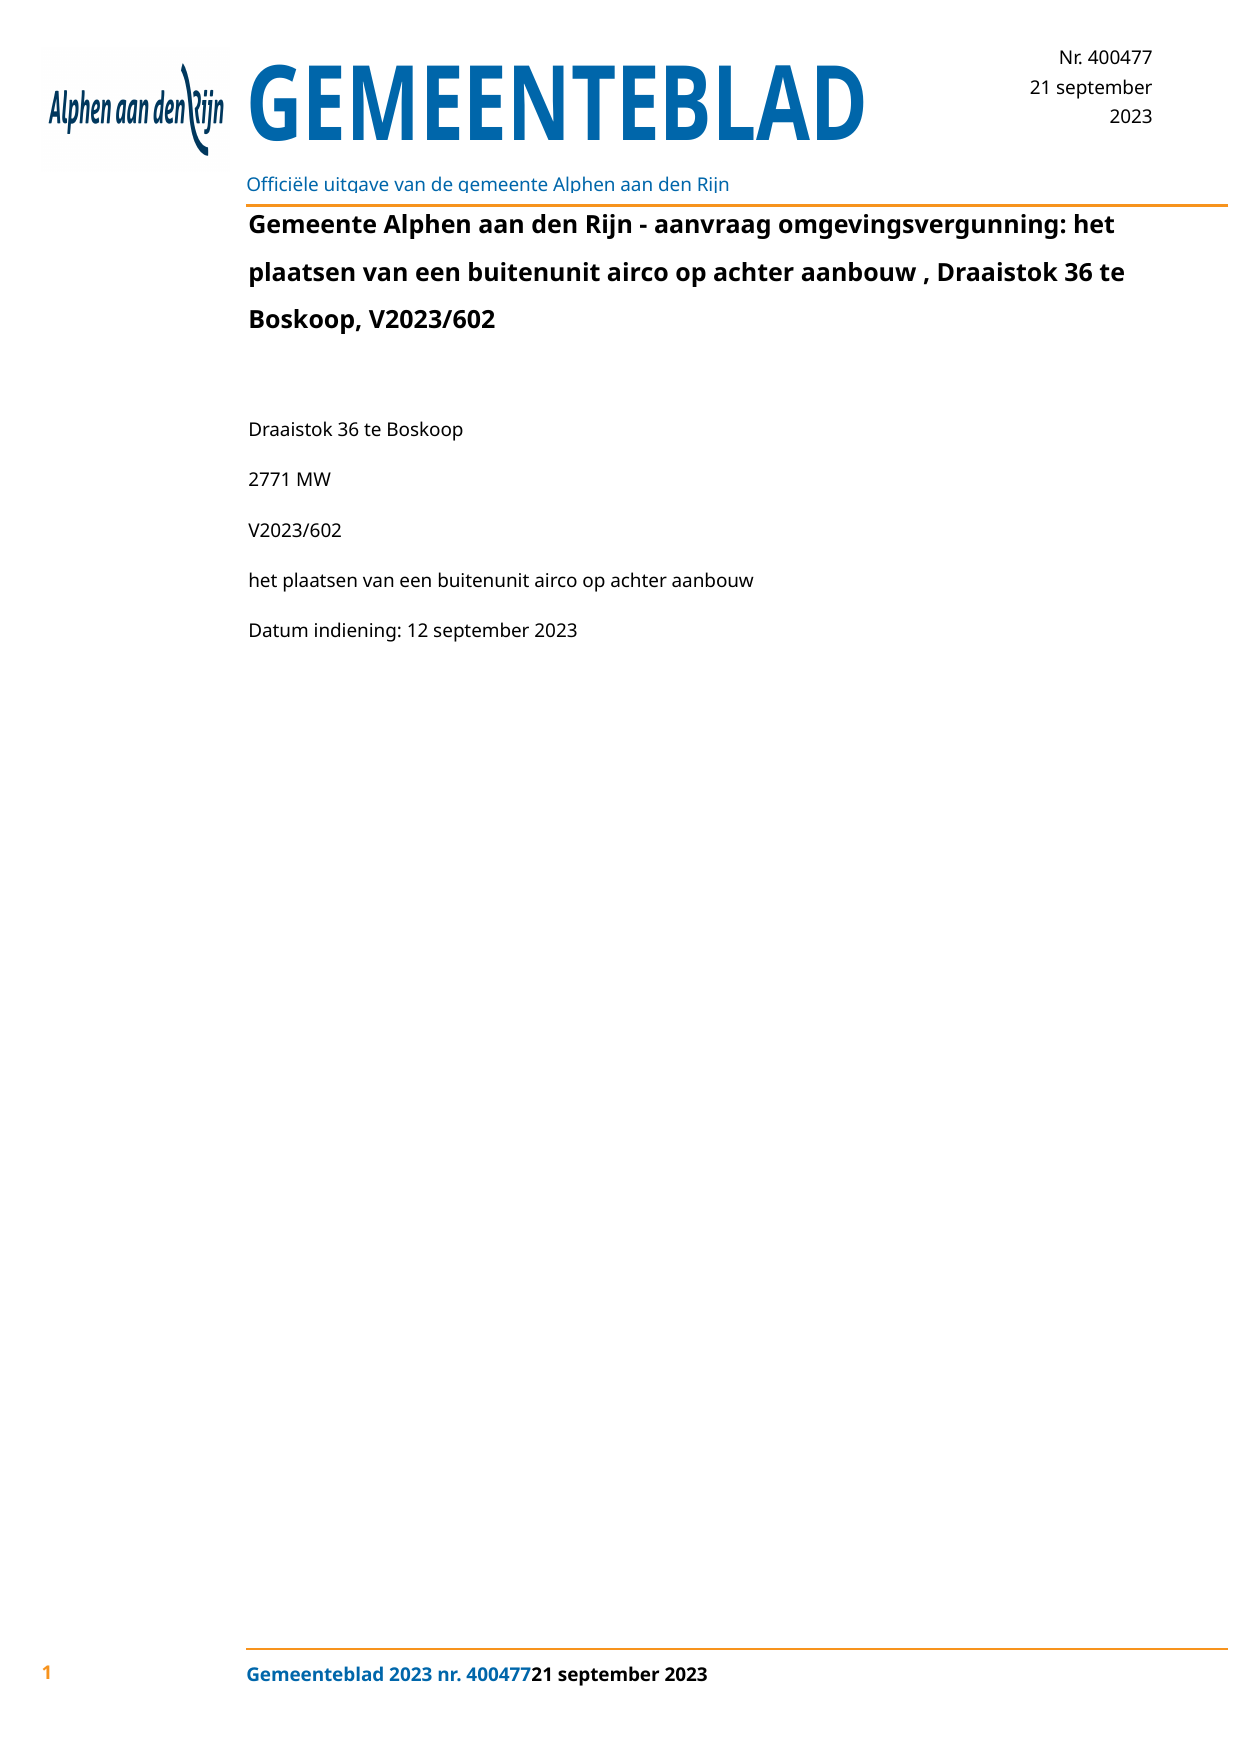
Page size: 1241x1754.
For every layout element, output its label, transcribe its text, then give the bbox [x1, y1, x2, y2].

text Draaistok 36 te Boskoop [248, 416, 1152, 442]
text 2771 MW [248, 466, 1152, 492]
text Gemeente Alphen aan den Rijn - aanvraag omgevingsvergunning: het plaatsen van een buitenunit airco op achter aanbouw , Draaistok 36 te Boskoop, V2023/602 [248, 207, 1152, 336]
text V2023/602 [248, 517, 1152, 542]
text Datum indiening: 12 september 2023 [248, 618, 1152, 643]
text het plaatsen van een buitenunit airco op achter aanbouw [248, 567, 1152, 593]
picture [41, 47, 231, 172]
